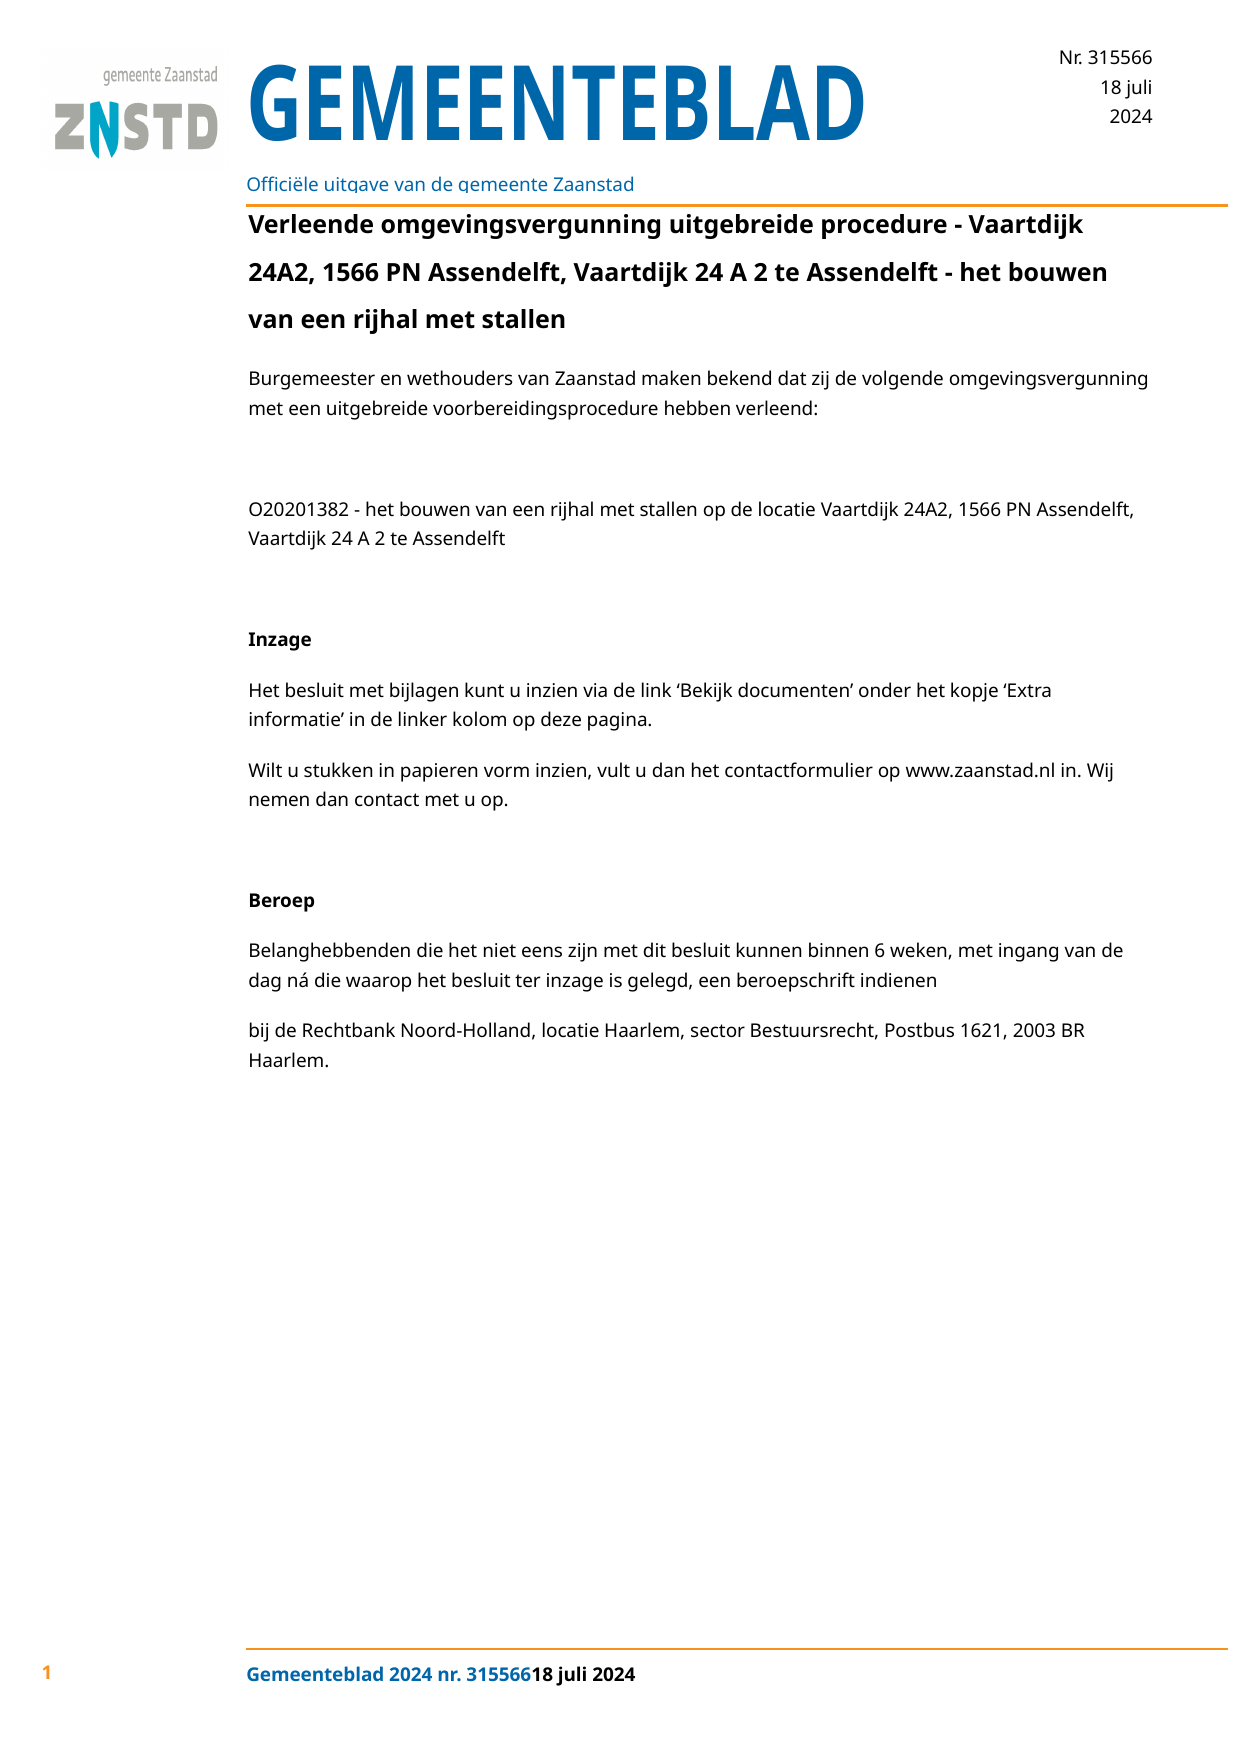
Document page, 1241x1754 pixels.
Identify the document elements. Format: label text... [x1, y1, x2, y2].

text Burgemeester en wethouders van Zaanstad maken bekend dat zij de volgende omgevingsvergunning met een uitgebreide voorbereidingsprocedure hebben verleend: [248, 366, 1152, 421]
text bij de Rechtbank Noord-Holland, locatie Haarlem, sector Bestuursrecht, Postbus 1621, 2003 BR Haarlem. [248, 1018, 1152, 1073]
text Beroep [248, 887, 1152, 913]
text Verleende omgevingsvergunning uitgebreide procedure - Vaartdijk 24A2, 1566 PN Assendelft, Vaartdijk 24 A 2 te Assendelft - het bouwen van een rijhal met stallen [248, 207, 1152, 336]
text Het besluit met bijlagen kunt u inzien via de link ‘Bekijk documenten’ onder het kopje ‘Extra informatie’ in de linker kolom op deze pagina. [248, 677, 1152, 732]
text O20201382 - het bouwen van een rijhal met stallen op de locatie Vaartdijk 24A2, 1566 PN Assendelft, Vaartdijk 24 A 2 te Assendelft [248, 496, 1152, 551]
text Belanghebbenden die het niet eens zijn met dit besluit kunnen binnen 6 weken, met ingang van de dag ná die waarop het besluit ter inzage is gelegd, een beroepschrift indienen [248, 938, 1152, 993]
text Inzage [248, 626, 1152, 652]
text Wilt u stukken in papieren vorm inzien, vult u dan het contactformulier op www.zaanstad.nl in. Wij nemen dan contact met u op. [248, 757, 1152, 812]
picture [41, 47, 231, 172]
